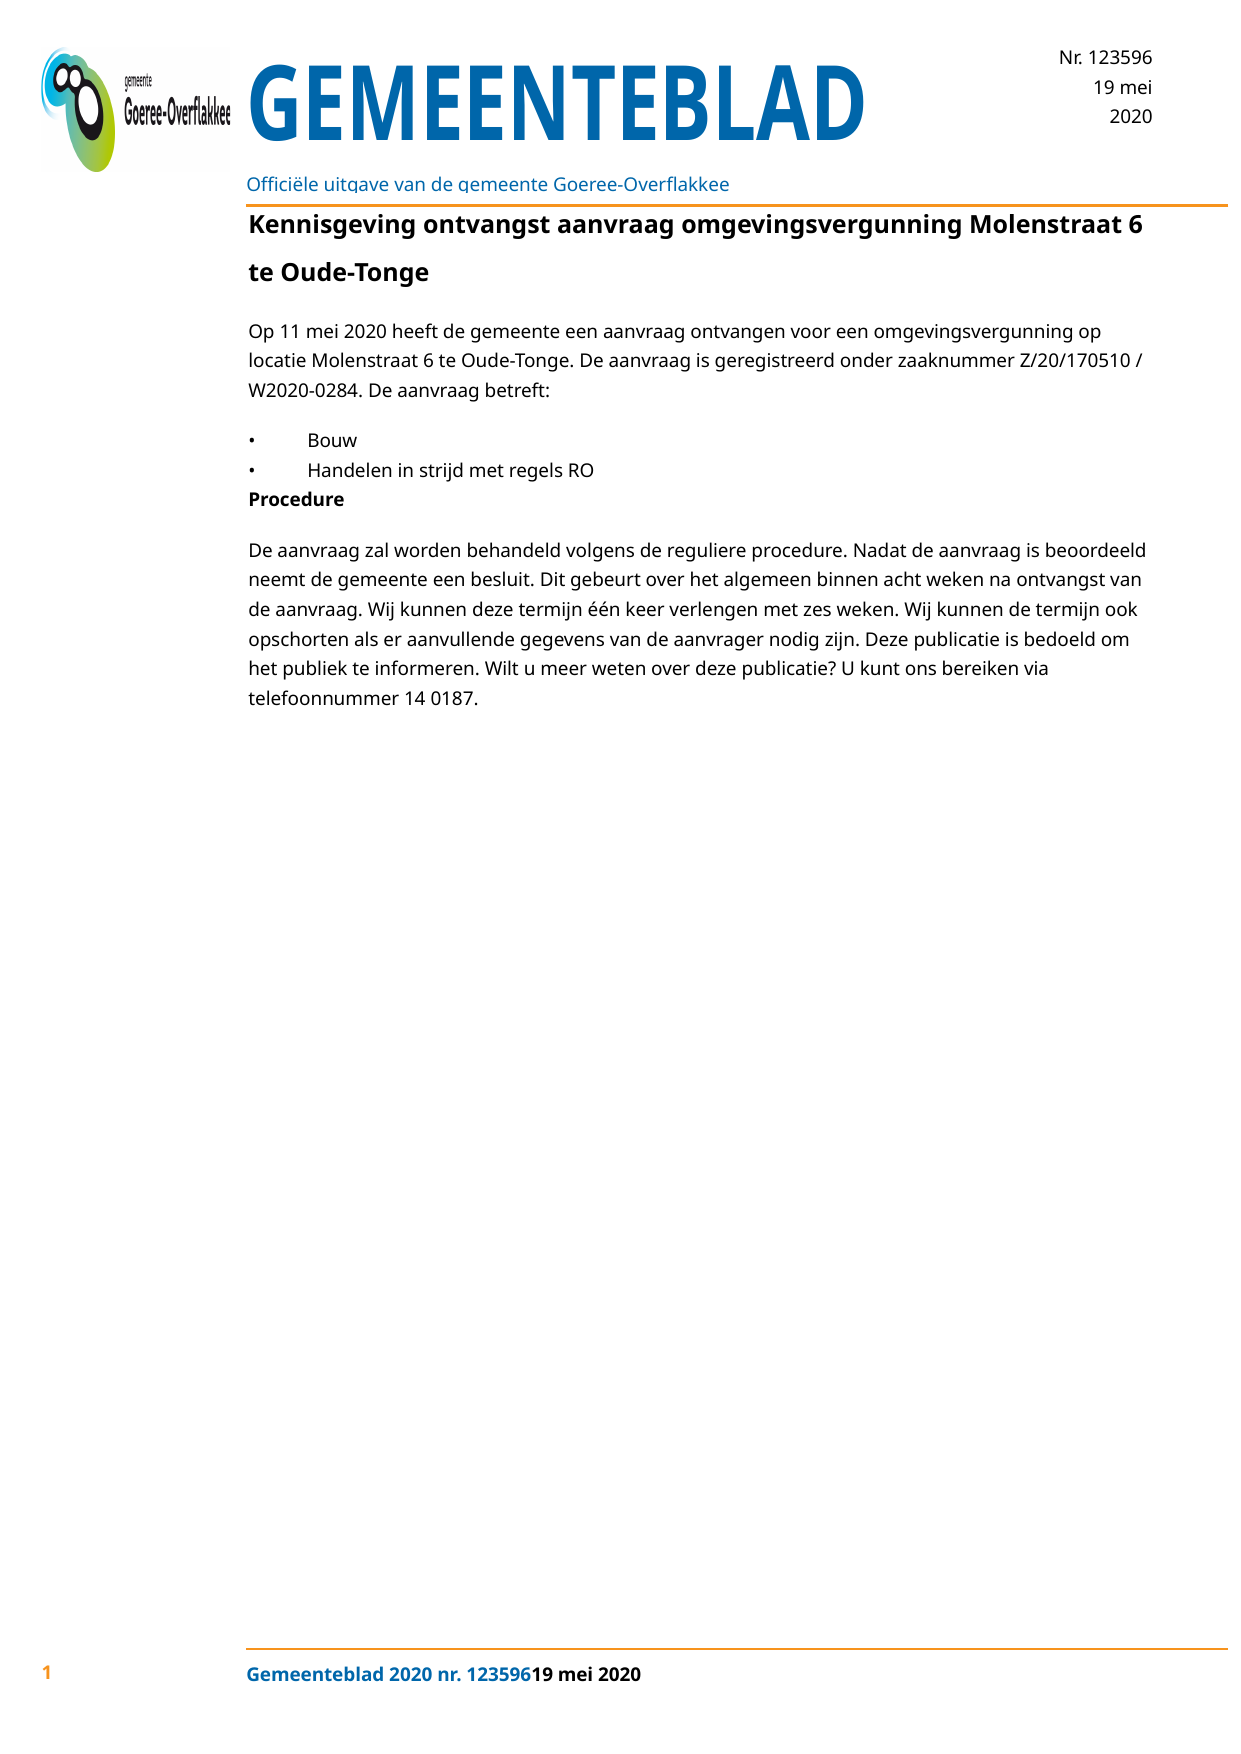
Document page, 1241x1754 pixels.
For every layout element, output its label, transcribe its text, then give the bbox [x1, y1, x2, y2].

text Procedure [248, 487, 1152, 512]
text Op 11 mei 2020 heeft de gemeente een aanvraag ontvangen voor een omgevingsvergunning op locatie Molenstraat 6 te Oude-Tonge. De aanvraag is geregistreerd onder zaaknummer Z/20/170510 / W2020-0284. De aanvraag betreft: [248, 318, 1152, 403]
picture [41, 47, 231, 172]
text Kennisgeving ontvangst aanvraag omgevingsvergunning Molenstraat 6 te Oude-Tonge [248, 207, 1152, 288]
list Handelen in strijd met regels RO [248, 457, 1152, 483]
text De aanvraag zal worden behandeld volgens de reguliere procedure. Nadat de aanvraag is beoordeeld neemt de gemeente een besluit. Dit gebeurt over het algemeen binnen acht weken na ontvangst van de aanvraag. Wij kunnen deze termijn één keer verlengen met zes weken. Wij kunnen de termijn ook opschorten als er aanvullende gegevens van de aanvrager nodig zijn. Deze publicatie is bedoeld om het publiek te informeren. Wilt u meer weten over deze publicatie? U kunt ons bereiken via telefoonnummer 14 0187. [248, 537, 1152, 711]
list Bouw [248, 427, 1152, 453]
